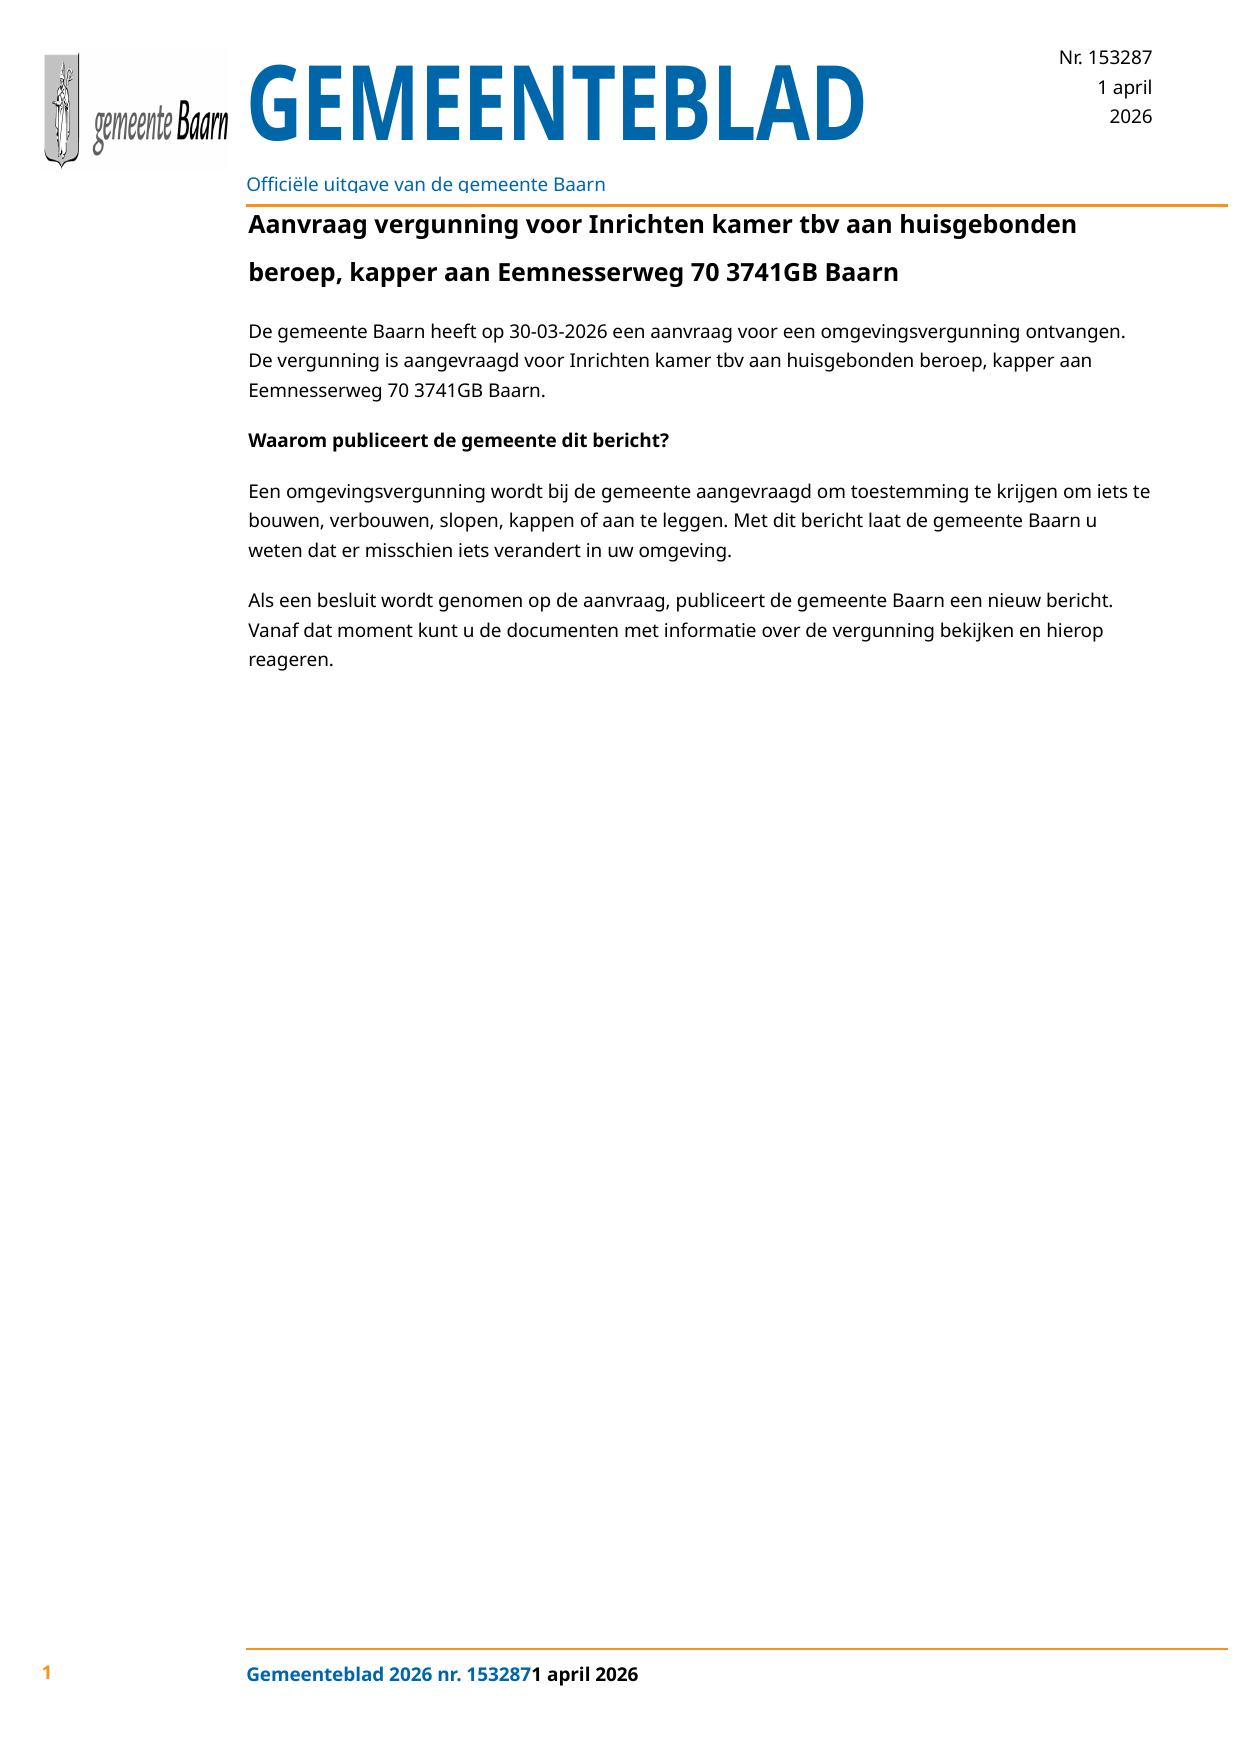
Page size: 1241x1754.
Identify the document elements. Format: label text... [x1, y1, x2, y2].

picture [41, 47, 231, 172]
text Als een besluit wordt genomen op de aanvraag, publiceert de gemeente Baarn een nieuw bericht. Vanaf dat moment kunt u de documenten met informatie over de vergunning bekijken en hierop reageren. [248, 587, 1152, 672]
text Aanvraag vergunning voor Inrichten kamer tbv aan huisgebonden beroep, kapper aan Eemnesserweg 70 3741GB Baarn [248, 207, 1152, 288]
text De gemeente Baarn heeft op 30-03-2026 een aanvraag voor een omgevingsvergunning ontvangen. De vergunning is aangevraagd voor Inrichten kamer tbv aan huisgebonden beroep, kapper aan Eemnesserweg 70 3741GB Baarn. [248, 318, 1152, 403]
text Waarom publiceert de gemeente dit bericht? [248, 427, 1152, 453]
text Een omgevingsvergunning wordt bij de gemeente aangevraagd om toestemming te krijgen om iets te bouwen, verbouwen, slopen, kappen of aan te leggen. Met dit bericht laat de gemeente Baarn u weten dat er misschien iets verandert in uw omgeving. [248, 478, 1152, 563]
